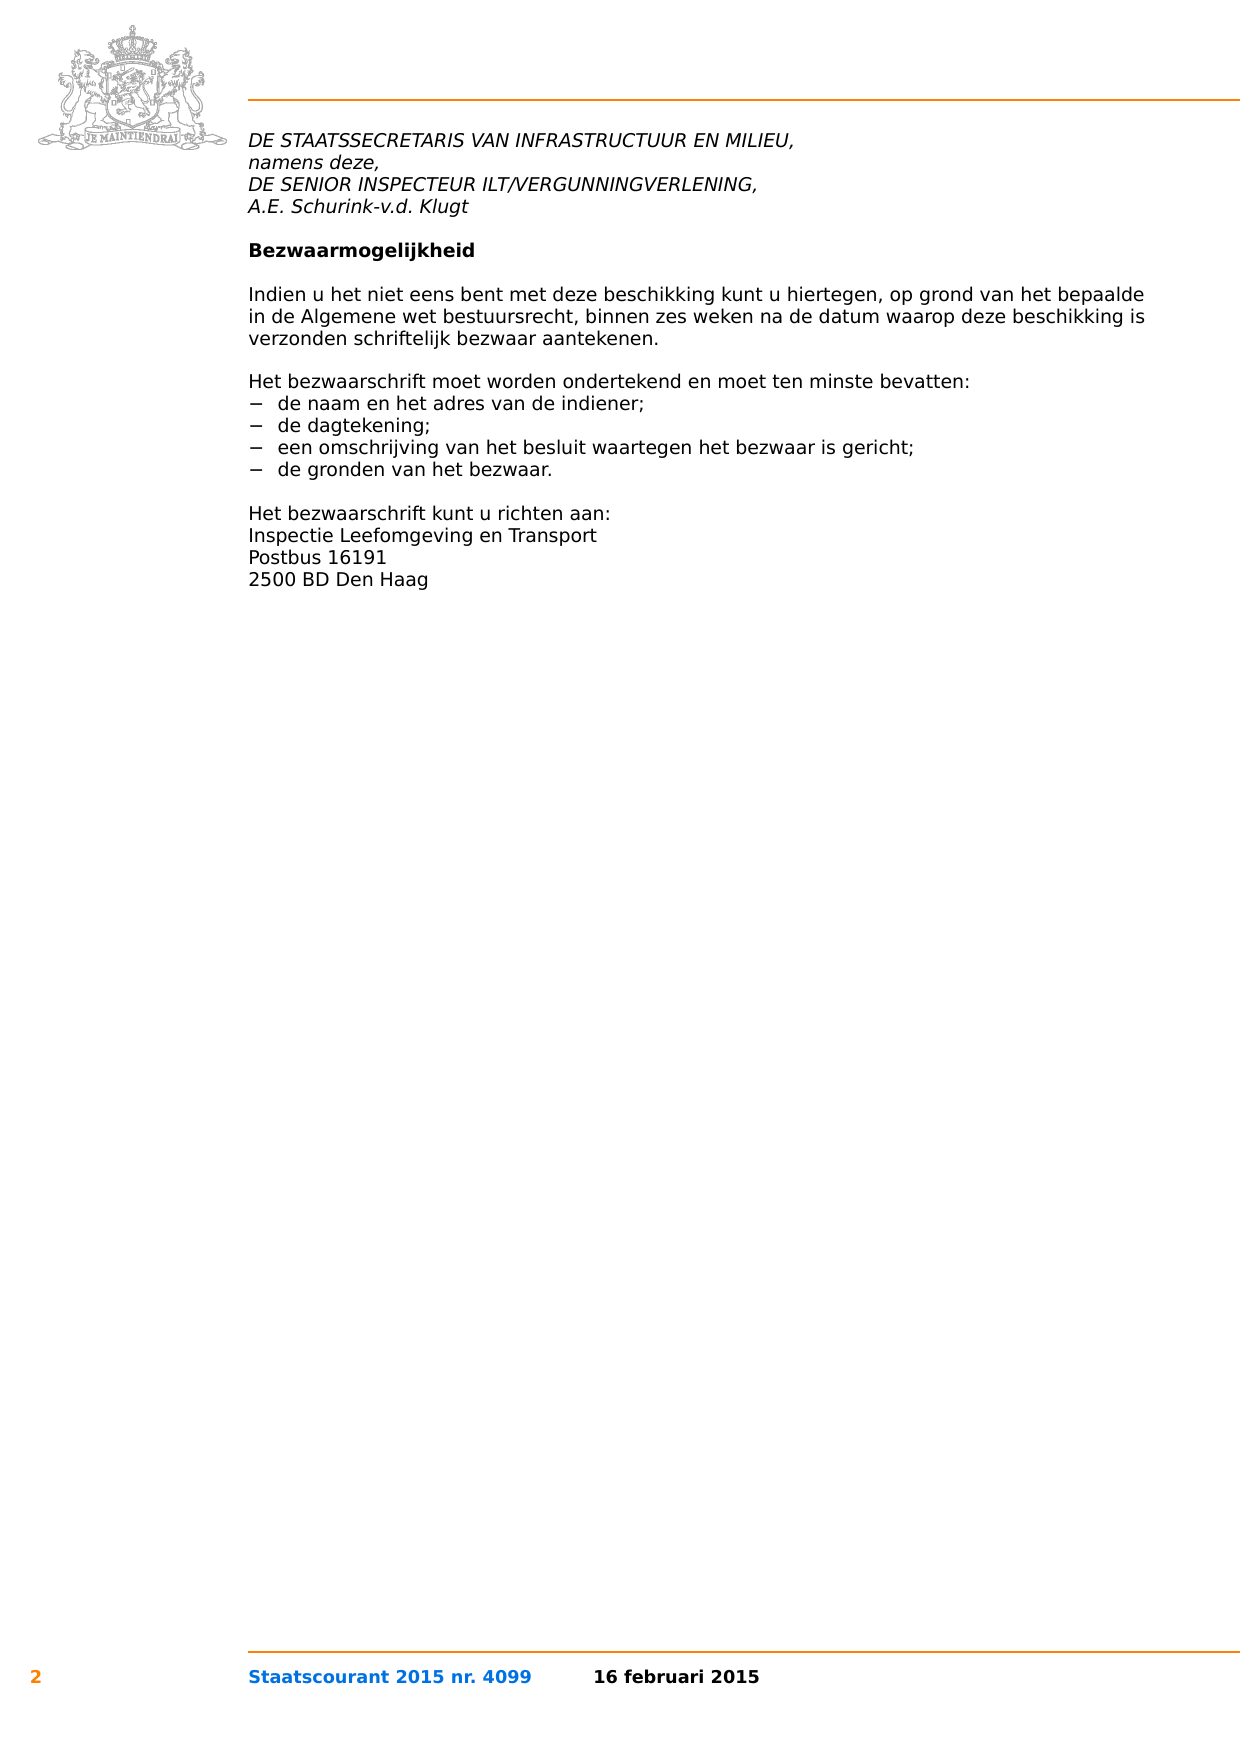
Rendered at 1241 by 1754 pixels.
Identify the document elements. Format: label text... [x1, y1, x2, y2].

text − een omschrijving van het besluit waartegen het bezwaar is gericht; [248, 437, 1163, 459]
text Bezwaarmogelijkheid [248, 240, 1163, 262]
text DE STAATSSECRETARIS VAN INFRASTRUCTUUR EN MILIEU, namens deze, DE SENIOR INSPECTEUR ILT/VERGUNNINGVERLENING, A.E. Schurink-v.d. Klugt [248, 130, 1163, 218]
text Het bezwaarschrift moet worden ondertekend en moet ten minste bevatten: [248, 371, 1163, 393]
text − de dagtekening; [248, 415, 1163, 437]
text − de naam en het adres van de indiener; [248, 393, 1163, 415]
text Postbus 16191 [248, 547, 1163, 569]
text Indien u het niet eens bent met deze beschikking kunt u hiertegen, op grond van het bepaalde in de Algemene wet bestuursrecht, binnen zes weken na de datum waarop deze beschikking is verzonden schriftelijk bezwaar aantekenen. [248, 283, 1163, 349]
text Inspectie Leefomgeving en Transport [248, 525, 1163, 547]
text − de gronden van het bezwaar. [248, 459, 1163, 481]
picture [38, 25, 227, 150]
text Het bezwaarschrift kunt u richten aan: [248, 503, 1163, 525]
text 2500 BD Den Haag [248, 569, 1163, 591]
